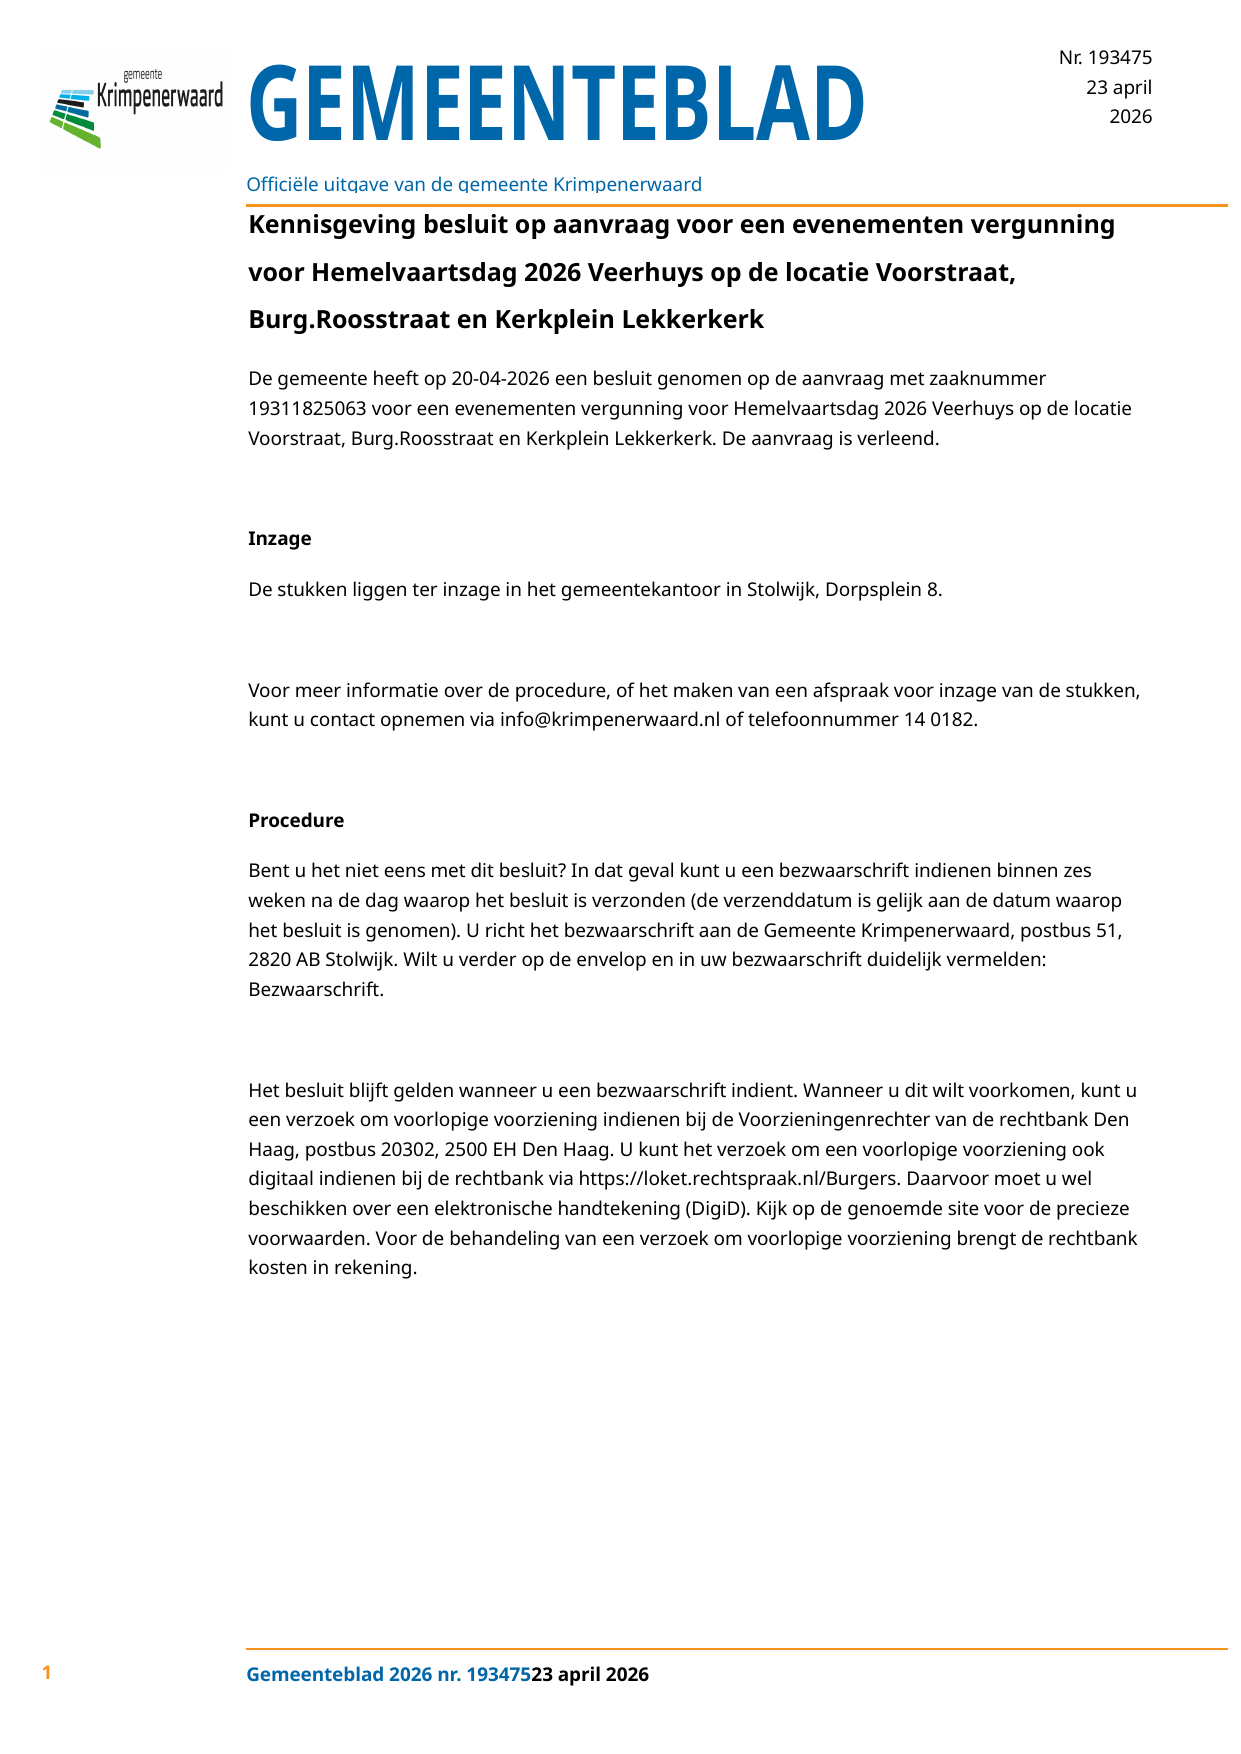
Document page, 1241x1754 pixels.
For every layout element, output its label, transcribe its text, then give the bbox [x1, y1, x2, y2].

picture [41, 47, 231, 172]
text Het besluit blijft gelden wanneer u een bezwaarschrift indient. Wanneer u dit wilt voorkomen, kunt u een verzoek om voorlopige voorziening indienen bij de Voorzieningenrechter van de rechtbank Den Haag, postbus 20302, 2500 EH Den Haag. U kunt het verzoek om een voorlopige voorziening ook digitaal indienen bij de rechtbank via https://loket.rechtspraak.nl/Burgers. Daarvoor moet u wel beschikken over een elektronische handtekening (DigiD). Kijk op de genoemde site voor de precieze voorwaarden. Voor de behandeling van een verzoek om voorlopige voorziening brengt de rechtbank kosten in rekening. [248, 1077, 1152, 1280]
text Inzage [248, 526, 1152, 551]
text De gemeente heeft op 20-04-2026 een besluit genomen op de aanvraag met zaaknummer 19311825063 voor een evenementen vergunning voor Hemelvaartsdag 2026 Veerhuys op de locatie Voorstraat, Burg.Roosstraat en Kerkplein Lekkerkerk. De aanvraag is verleend. [248, 366, 1152, 450]
text De stukken liggen ter inzage in het gemeentekantoor in Stolwijk, Dorpsplein 8. [248, 576, 1152, 602]
text Bent u het niet eens met dit besluit? In dat geval kunt u een bezwaarschrift indienen binnen zes weken na de dag waarop het besluit is verzonden (de verzenddatum is gelijk aan de datum waarop het besluit is genomen). U richt het bezwaarschrift aan de Gemeente Krimpenerwaard, postbus 51, 2820 AB Stolwijk. Wilt u verder op de envelop en in uw bezwaarschrift duidelijk vermelden: Bezwaarschrift. [248, 858, 1152, 1002]
text Voor meer informatie over de procedure, of het maken van een afspraak voor inzage van de stukken, kunt u contact opnemen via info@krimpenerwaard.nl of telefoonnummer 14 0182. [248, 677, 1152, 732]
text Procedure [248, 807, 1152, 833]
text Kennisgeving besluit op aanvraag voor een evenementen vergunning voor Hemelvaartsdag 2026 Veerhuys op de locatie Voorstraat, Burg.Roosstraat en Kerkplein Lekkerkerk [248, 207, 1152, 336]
